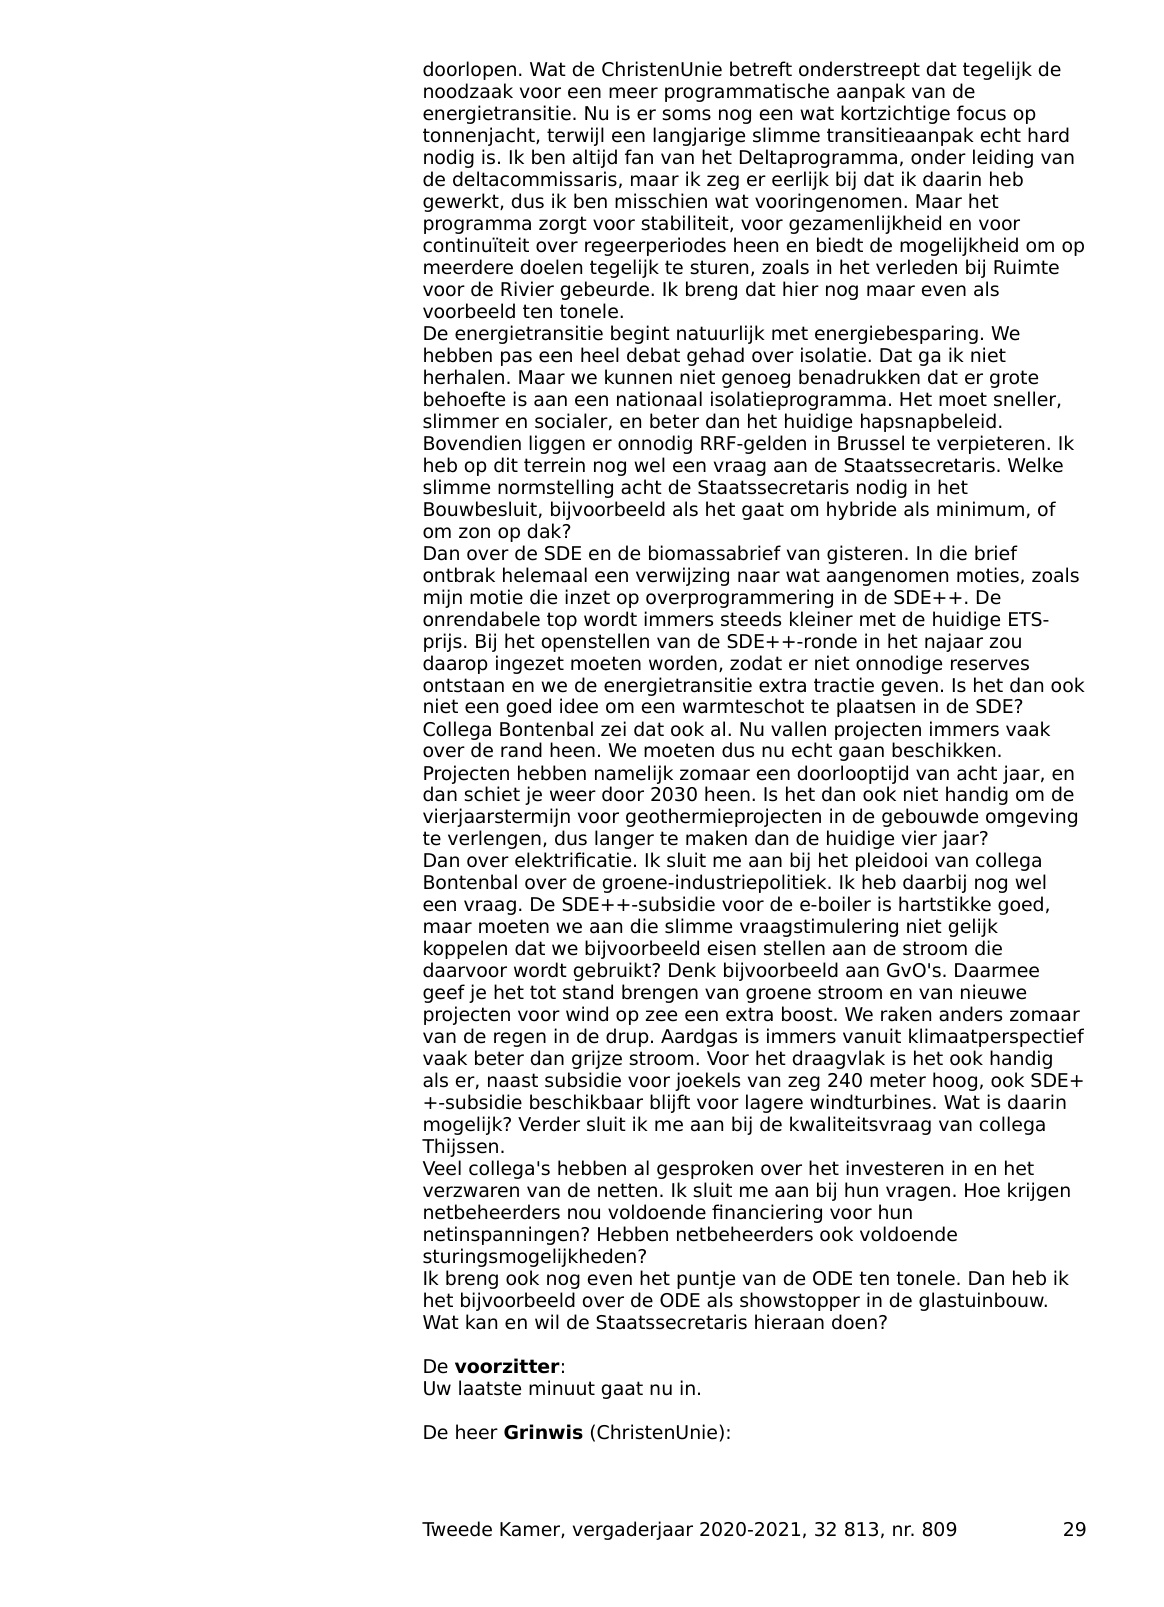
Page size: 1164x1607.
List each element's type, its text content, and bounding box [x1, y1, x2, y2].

text De voorzitter: [422, 1356, 1087, 1378]
text De heer Grinwis (ChristenUnie): [422, 1422, 1087, 1444]
text Ik breng ook nog even het puntje van de ODE ten tonele. Dan heb ik het bijvoorbeeld over de ODE als showstopper in de glastuinbouw. Wat kan en wil de Staatssecretaris hieraan doen? [422, 1268, 1087, 1334]
text Uw laatste minuut gaat nu in. [422, 1378, 1087, 1400]
text Dan over elektrificatie. Ik sluit me aan bij het pleidooi van collega Bontenbal over de groene-industriepolitiek. Ik heb daarbij nog wel een vraag. De SDE++-subsidie voor de e-boiler is hartstikke goed, maar moeten we aan die slimme vraagstimulering niet gelijk koppelen dat we bijvoorbeeld eisen stellen aan de stroom die daarvoor wordt gebruikt? Denk bijvoorbeeld aan GvO's. Daarmee geef je het tot stand brengen van groene stroom en van nieuwe projecten voor wind op zee een extra boost. We raken anders zomaar van de regen in de drup. Aardgas is immers vanuit klimaatperspectief vaak beter dan grijze stroom. Voor het draagvlak is het ook handig als er, naast subsidie voor joekels van zeg 240 meter hoog, ook SDE++-subsidie beschikbaar blijft voor lagere windturbines. Wat is daarin mogelijk? Verder sluit ik me aan bij de kwaliteitsvraag van collega Thijssen. [422, 850, 1087, 1158]
text doorlopen. Wat de ChristenUnie betreft onderstreept dat tegelijk de noodzaak voor een meer programmatische aanpak van de energietransitie. Nu is er soms nog een wat kortzichtige focus op tonnenjacht, terwijl een langjarige slimme transitieaanpak echt hard nodig is. Ik ben altijd fan van het Deltaprogramma, onder leiding van de deltacommissaris, maar ik zeg er eerlijk bij dat ik daarin heb gewerkt, dus ik ben misschien wat vooringenomen. Maar het programma zorgt voor stabiliteit, voor gezamenlijkheid en voor continuïteit over regeerperiodes heen en biedt de mogelijkheid om op meerdere doelen tegelijk te sturen, zoals in het verleden bij Ruimte voor de Rivier gebeurde. Ik breng dat hier nog maar even als voorbeeld ten tonele. [422, 59, 1087, 323]
text Veel collega's hebben al gesproken over het investeren in en het verzwaren van de netten. Ik sluit me aan bij hun vragen. Hoe krijgen netbeheerders nou voldoende financiering voor hun netinspanningen? Hebben netbeheerders ook voldoende sturingsmogelijkheden? [422, 1158, 1087, 1268]
text Dan over de SDE en de biomassabrief van gisteren. In die brief ontbrak helemaal een verwijzing naar wat aangenomen moties, zoals mijn motie die inzet op overprogrammering in de SDE++. De onrendabele top wordt immers steeds kleiner met de huidige ETS-prijs. Bij het openstellen van de SDE++-ronde in het najaar zou daarop ingezet moeten worden, zodat er niet onnodige reserves ontstaan en we de energietransitie extra tractie geven. Is het dan ook niet een goed idee om een warmteschot te plaatsen in de SDE? Collega Bontenbal zei dat ook al. Nu vallen projecten immers vaak over de rand heen. We moeten dus nu echt gaan beschikken. Projecten hebben namelijk zomaar een doorlooptijd van acht jaar, en dan schiet je weer door 2030 heen. Is het dan ook niet handig om de vierjaarstermijn voor geothermieprojecten in de gebouwde omgeving te verlengen, dus langer te maken dan de huidige vier jaar? [422, 543, 1087, 850]
text De energietransitie begint natuurlijk met energiebesparing. We hebben pas een heel debat gehad over isolatie. Dat ga ik niet herhalen. Maar we kunnen niet genoeg benadrukken dat er grote behoefte is aan een nationaal isolatieprogramma. Het moet sneller, slimmer en socialer, en beter dan het huidige hapsnapbeleid. Bovendien liggen er onnodig RRF-gelden in Brussel te verpieteren. Ik heb op dit terrein nog wel een vraag aan de Staatssecretaris. Welke slimme normstelling acht de Staatssecretaris nodig in het Bouwbesluit, bijvoorbeeld als het gaat om hybride als minimum, of om zon op dak? [422, 323, 1087, 543]
